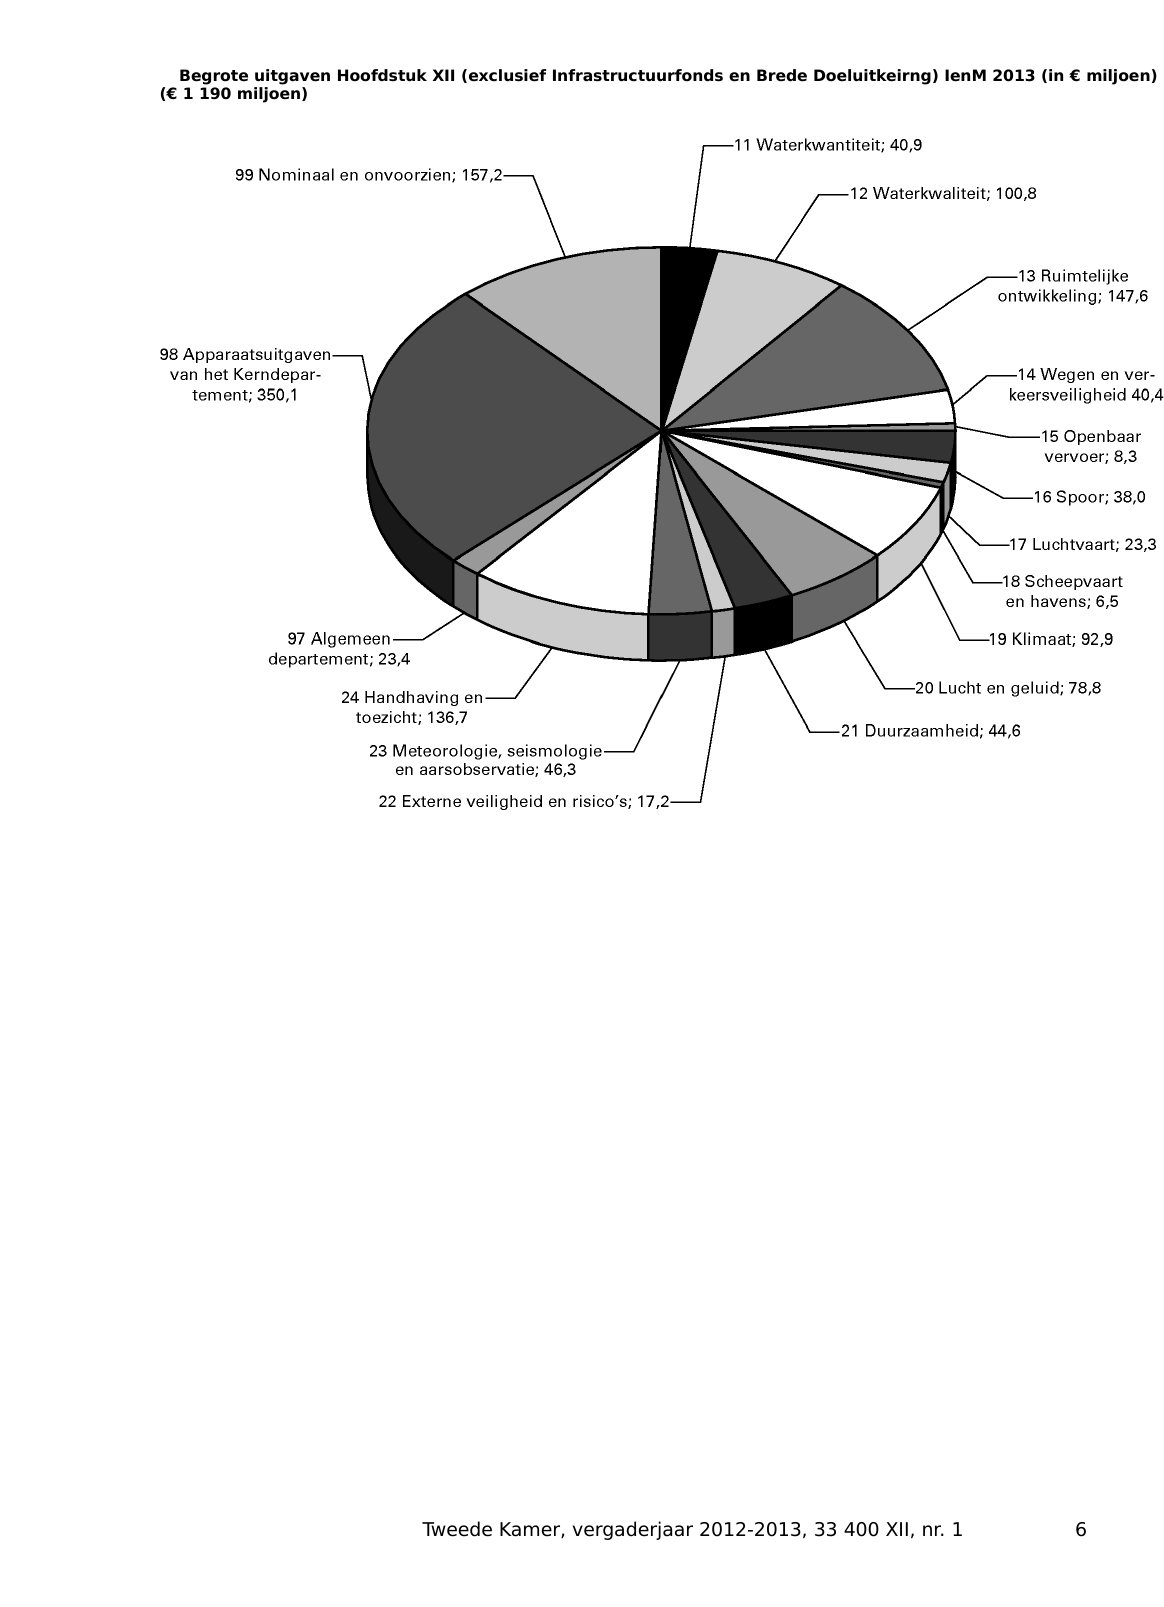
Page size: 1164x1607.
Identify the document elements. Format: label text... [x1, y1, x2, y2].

text Begrote uitgaven Hoofdstuk XII (exclusief Infrastructuurfonds en Brede Doeluitkeirng) IenM 2013 (in € miljoen) (€ 1 190 miljoen) [159, 67, 1163, 103]
picture [159, 137, 1164, 811]
